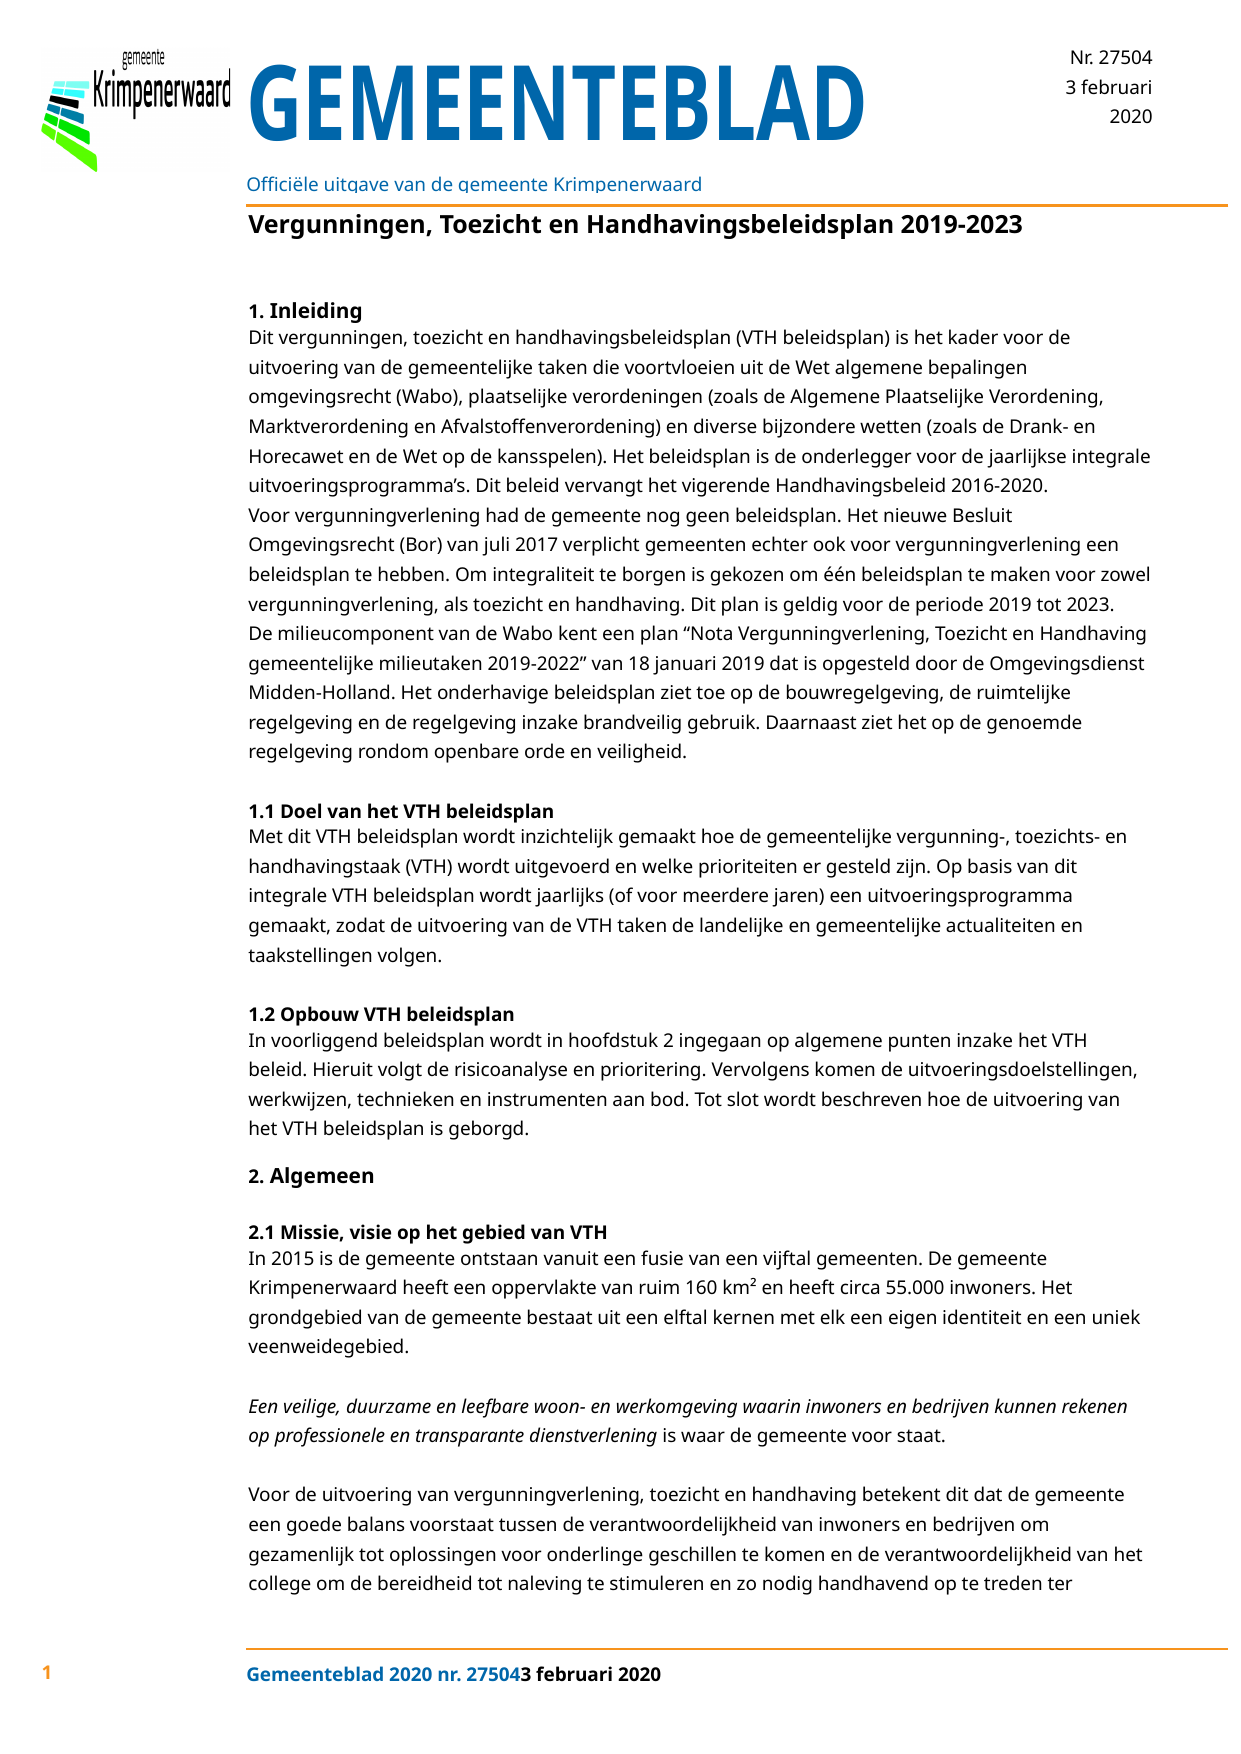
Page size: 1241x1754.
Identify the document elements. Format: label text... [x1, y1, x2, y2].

text De milieucomponent van de Wabo kent een plan “Nota Vergunningverlening, Toezicht en Handhaving gemeentelijke milieutaken 2019-2022” van 18 januari 2019 dat is opgesteld door de Omgevingsdienst Midden-Holland. Het onderhavige beleidsplan ziet toe op de bouwregelgeving, de ruimtelijke regelgeving en de regelgeving inzake brandveilig gebruik. Daarnaast ziet het op de genoemde regelgeving rondom openbare orde en veiligheid. [248, 620, 1152, 764]
picture [41, 47, 231, 172]
text 1. Inleiding [248, 296, 1152, 324]
text 1.1 Doel van het VTH beleidsplan [248, 798, 1152, 823]
text 1.2 Opbouw VTH beleidsplan [248, 1001, 1152, 1027]
text Dit vergunningen, toezicht en handhavingsbeleidsplan (VTH beleidsplan) is het kader voor de uitvoering van de gemeentelijke taken die voortvloeien uit de Wet algemene bepalingen omgevingsrecht (Wabo), plaatselijke verordeningen (zoals de Algemene Plaatselijke Verordening, Marktverordening en Afvalstoffenverordening) en diverse bijzondere wetten (zoals de Drank- en Horecawet en de Wet op de kansspelen). Het beleidsplan is de onderlegger voor de jaarlijkse integrale uitvoeringsprogramma’s. Dit beleid vervangt het vigerende Handhavingsbeleid 2016-2020. [248, 324, 1152, 498]
text Voor de uitvoering van vergunningverlening, toezicht en handhaving betekent dit dat de gemeente een goede balans voorstaat tussen de verantwoordelijkheid van inwoners en bedrijven om gezamenlijk tot oplossingen voor onderlinge geschillen te komen en de verantwoordelijkheid van het college om de bereidheid tot naleving te stimuleren en zo nodig handhavend op te treden ter [248, 1482, 1152, 1596]
text 2.1 Missie, visie op het gebied van VTH [248, 1219, 1152, 1245]
text In voorliggend beleidsplan wordt in hoofdstuk 2 ingegaan op algemene punten inzake het VTH beleid. Hieruit volgt de risicoanalyse en prioritering. Vervolgens komen de uitvoeringsdoelstellingen, werkwijzen, technieken en instrumenten aan bod. Tot slot wordt beschreven hoe de uitvoering van het VTH beleidsplan is geborgd. [248, 1027, 1152, 1141]
text 2. Algemeen [248, 1161, 1152, 1189]
text Een veilige, duurzame en leefbare woon- en werkomgeving waarin inwoners en bedrijven kunnen rekenen op professionele en transparante dienstverlening is waar de gemeente voor staat. [248, 1393, 1152, 1448]
text Vergunningen, Toezicht en Handhavingsbeleidsplan 2019-2023 [248, 207, 1152, 241]
text Voor vergunningverlening had de gemeente nog geen beleidsplan. Het nieuwe Besluit Omgevingsrecht (Bor) van juli 2017 verplicht gemeenten echter ook voor vergunningverlening een beleidsplan te hebben. Om integraliteit te borgen is gekozen om één beleidsplan te maken voor zowel vergunningverlening, als toezicht en handhaving. Dit plan is geldig voor de periode 2019 tot 2023. [248, 502, 1152, 616]
text Met dit VTH beleidsplan wordt inzichtelijk gemaakt hoe de gemeentelijke vergunning-, toezichts- en handhavingstaak (VTH) wordt uitgevoerd en welke prioriteiten er gesteld zijn. Op basis van dit integrale VTH beleidsplan wordt jaarlijks (of voor meerdere jaren) een uitvoeringsprogramma gemaakt, zodat de uitvoering van de VTH taken de landelijke en gemeentelijke actualiteiten en taakstellingen volgen. [248, 823, 1152, 968]
text In 2015 is de gemeente ontstaan vanuit een fusie van een vijftal gemeenten. De gemeente Krimpenerwaard heeft een oppervlakte van ruim 160 km² en heeft circa 55.000 inwoners. Het grondgebied van de gemeente bestaat uit een elftal kernen met elk een eigen identiteit en een uniek veenweidegebied. [248, 1245, 1152, 1359]
